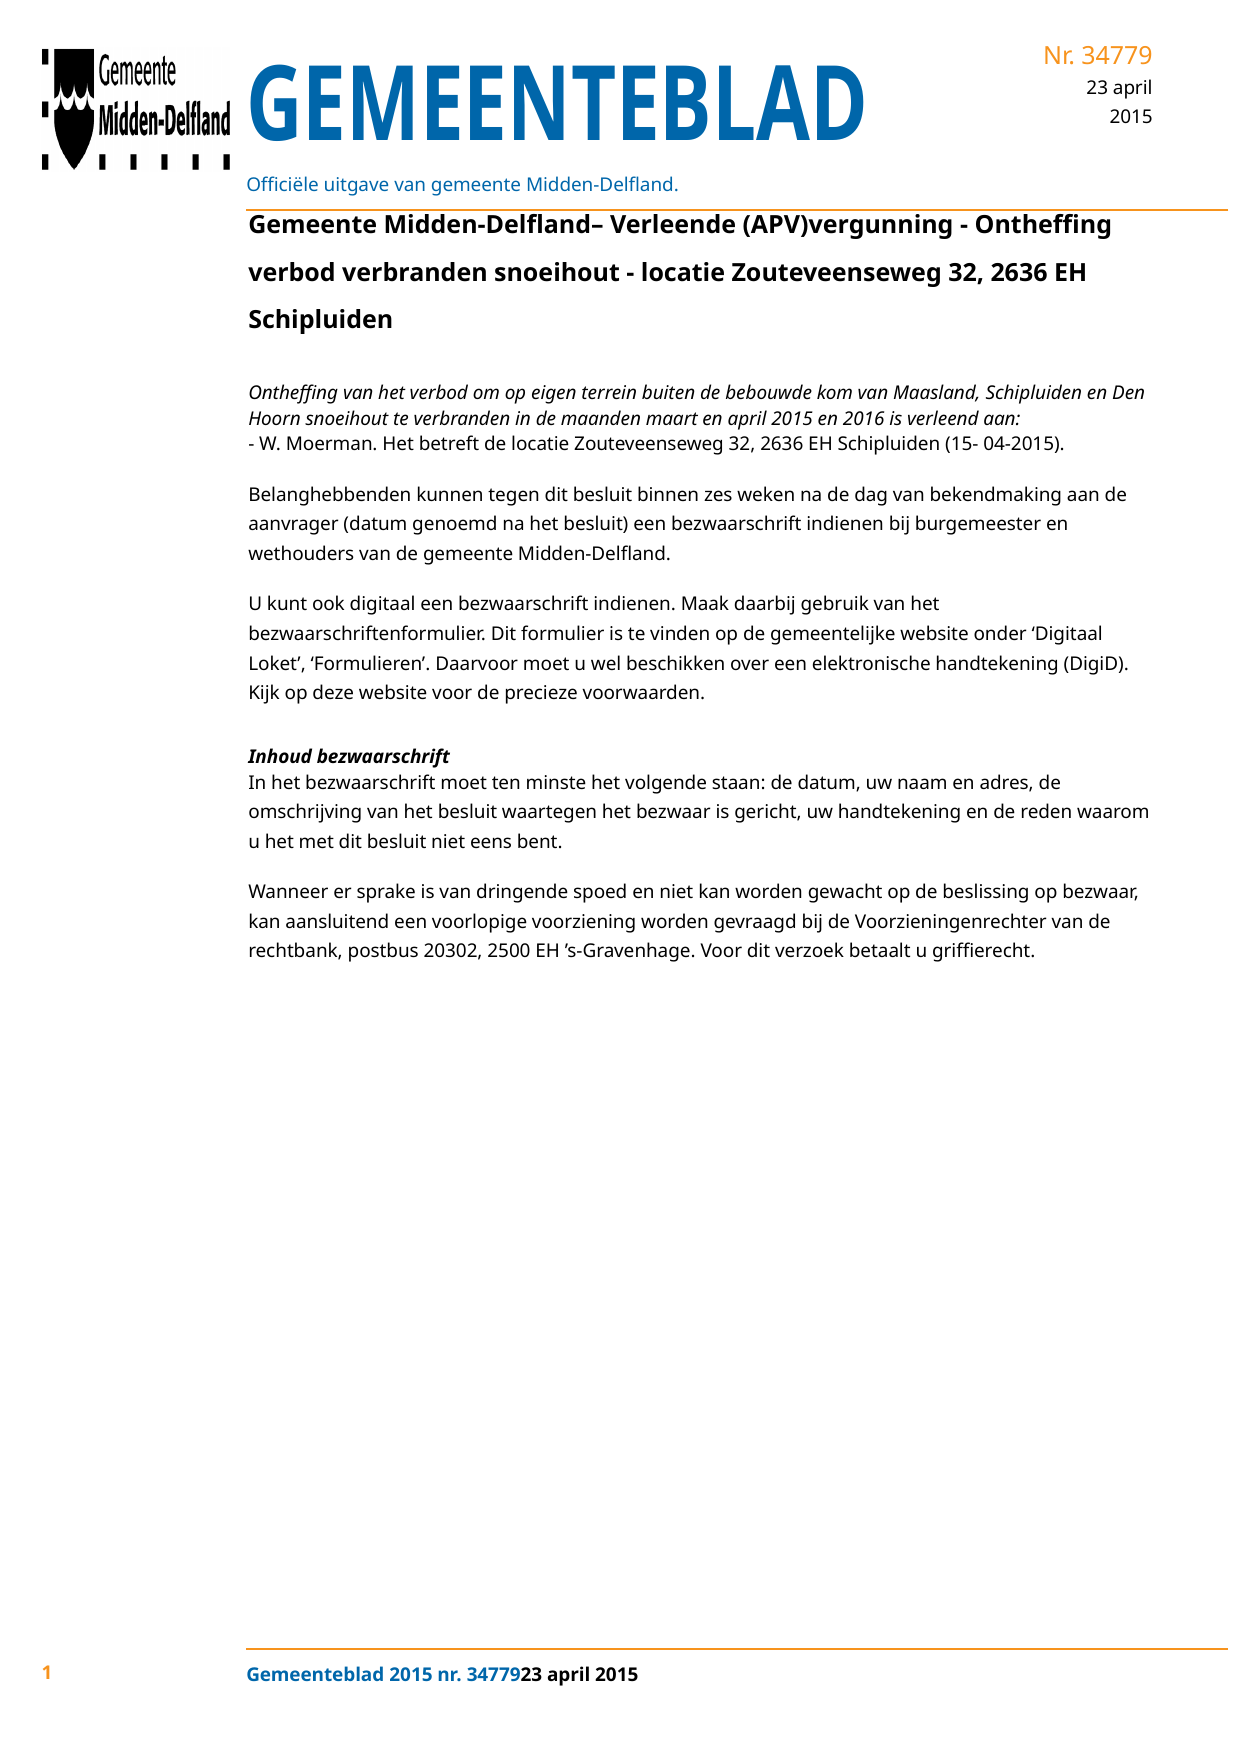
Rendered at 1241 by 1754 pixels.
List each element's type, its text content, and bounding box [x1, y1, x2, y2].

text Wanneer er sprake is van dringende spoed en niet kan worden gewacht op de beslissing op bezwaar, kan aansluitend een voorlopige voorziening worden gevraagd bij de Voorzieningenrechter van de rechtbank, postbus 20302, 2500 EH ’s-Gravenhage. Voor dit verzoek betaalt u griffierecht. [248, 878, 1152, 963]
picture [41, 47, 231, 172]
text - W. Moerman. Het betreft de locatie Zouteveenseweg 32, 2636 EH Schipluiden (15- 04-2015). [248, 431, 1152, 456]
text In het bezwaarschrift moet ten minste het volgende staan: de datum, uw naam en adres, de omschrijving van het besluit waartegen het bezwaar is gericht, uw handtekening en de reden waarom u het met dit besluit niet eens bent. [248, 769, 1152, 854]
text Ontheffing van het verbod om op eigen terrein buiten de bebouwde kom van Maasland, Schipluiden en Den Hoorn snoeihout te verbranden in de maanden maart en april 2015 en 2016 is verleend aan: [248, 379, 1152, 431]
text U kunt ook digitaal een bezwaarschrift indienen. Maak daarbij gebruik van het bezwaarschriftenformulier. Dit formulier is te vinden op de gemeentelijke website onder ‘Digitaal Loket’, ‘Formulieren’. Daarvoor moet u wel beschikken over een elektronische handtekening (DigiD). Kijk op deze website voor de precieze voorwaarden. [248, 591, 1152, 705]
text Inhoud bezwaarschrift [248, 743, 1152, 769]
text Belanghebbenden kunnen tegen dit besluit binnen zes weken na de dag van bekendmaking aan de aanvrager (datum genoemd na het besluit) een bezwaarschrift indienen bij burgemeester en wethouders van de gemeente Midden-Delfland. [248, 481, 1152, 566]
text Gemeente Midden-Delfland– Verleende (APV)vergunning - Ontheffing verbod verbranden snoeihout - locatie Zouteveenseweg 32, 2636 EH Schipluiden [248, 211, 1152, 336]
